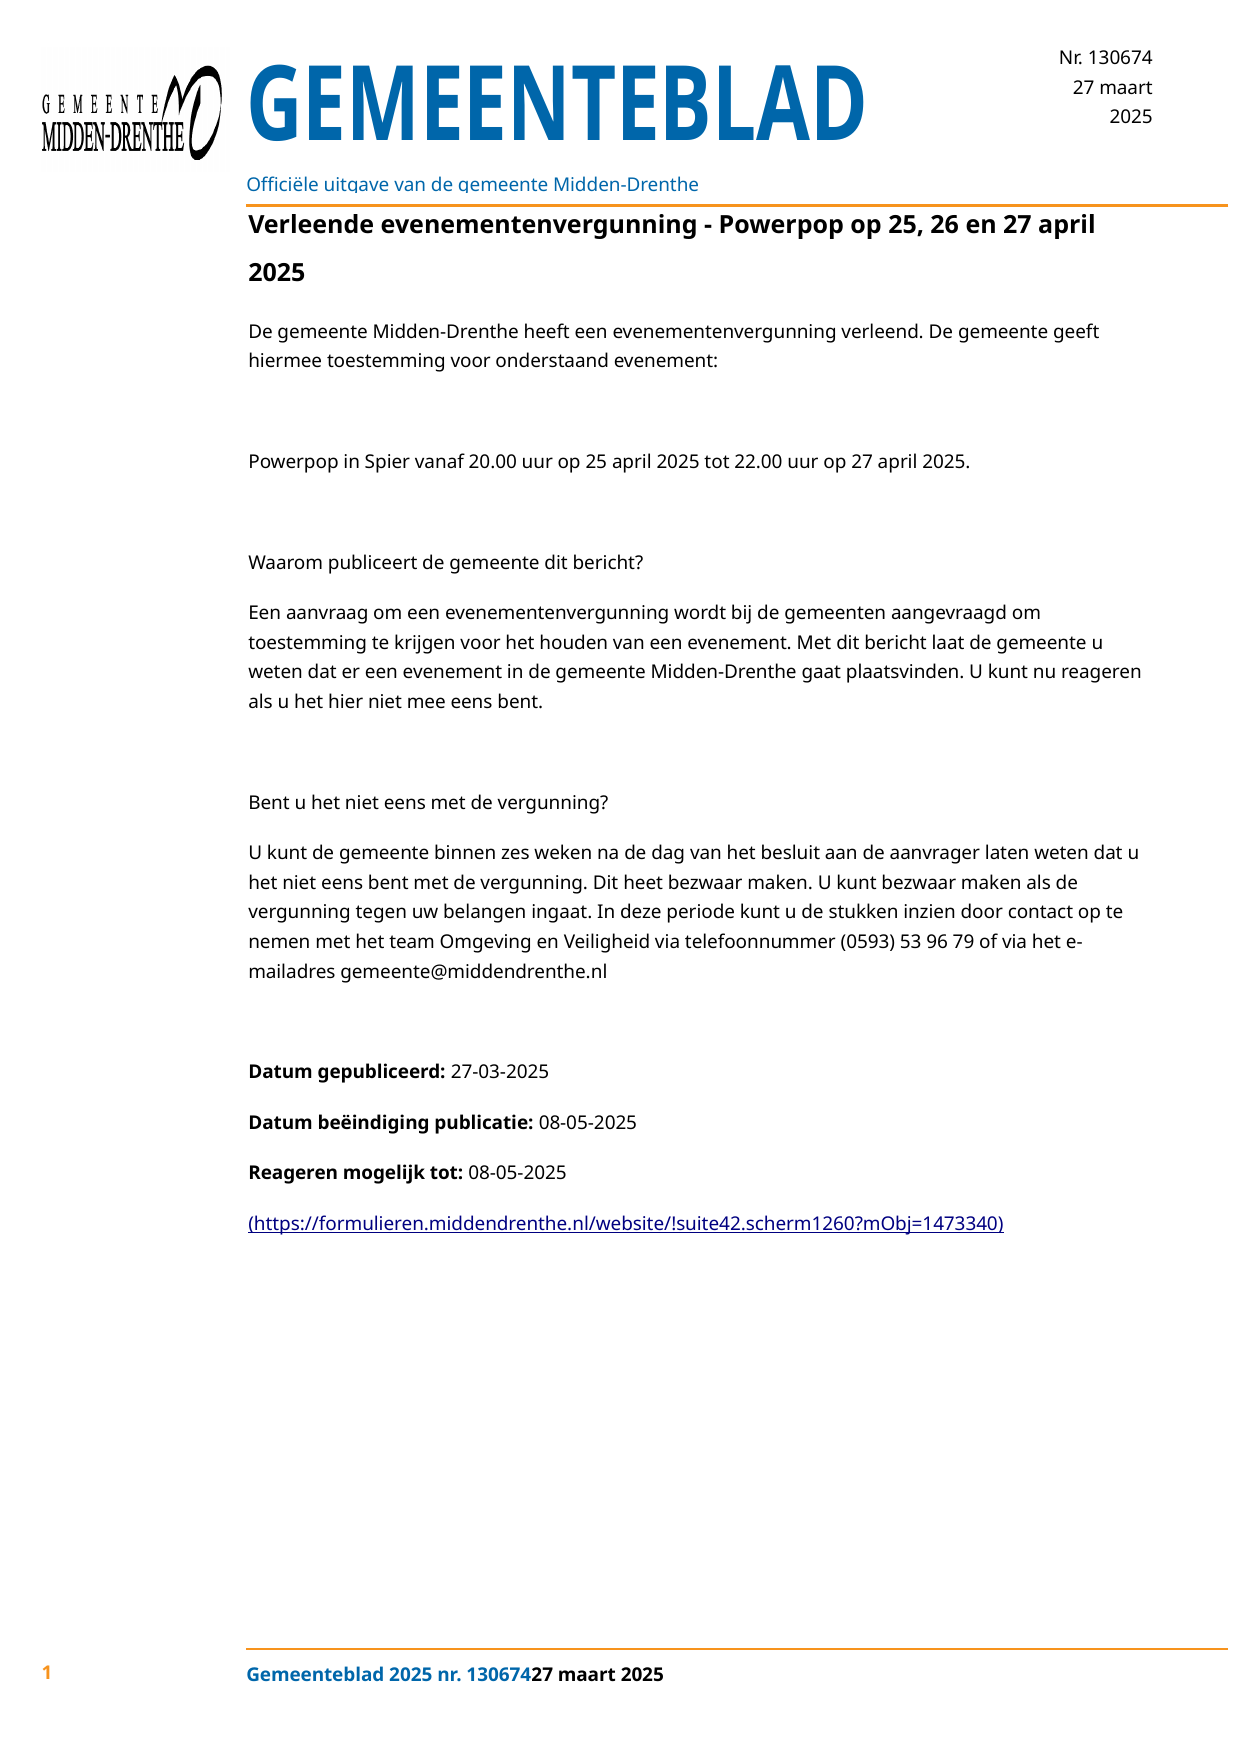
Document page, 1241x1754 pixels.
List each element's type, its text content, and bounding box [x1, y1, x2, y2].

text Datum beëindiging publicatie: 08-05-2025 [248, 1109, 1152, 1135]
text Bent u het niet eens met de vergunning? [248, 789, 1152, 815]
text De gemeente Midden-Drenthe heeft een evenementenvergunning verleend. De gemeente geeft hiermee toestemming voor onderstaand evenement: [248, 318, 1152, 373]
text Reageren mogelijk tot: 08-05-2025 [248, 1159, 1152, 1185]
picture [41, 47, 231, 172]
text Datum gepubliceerd: 27-03-2025 [248, 1059, 1152, 1084]
text (https://formulieren.middendrenthe.nl/website/!suite42.scherm1260?mObj=1473340) [248, 1210, 1152, 1236]
text U kunt de gemeente binnen zes weken na de dag van het besluit aan de aanvrager laten weten dat u het niet eens bent met de vergunning. Dit heet bezwaar maken. U kunt bezwaar maken als de vergunning tegen uw belangen ingaat. In deze periode kunt u de stukken inzien door contact op te nemen met het team Omgeving en Veiligheid via telefoonnummer (0593) 53 96 79 of via het e-mailadres gemeente@middendrenthe.nl [248, 839, 1152, 984]
text Verleende evenementenvergunning - Powerpop op 25, 26 en 27 april 2025 [248, 207, 1152, 288]
text Waarom publiceert de gemeente dit bericht? [248, 549, 1152, 575]
text Een aanvraag om een evenementenvergunning wordt bij de gemeenten aangevraagd om toestemming te krijgen voor het houden van een evenement. Met dit bericht laat de gemeente u weten dat er een evenement in de gemeente Midden-Drenthe gaat plaatsvinden. U kunt nu reageren als u het hier niet mee eens bent. [248, 599, 1152, 714]
text Powerpop in Spier vanaf 20.00 uur op 25 april 2025 tot 22.00 uur op 27 april 2025. [248, 448, 1152, 474]
